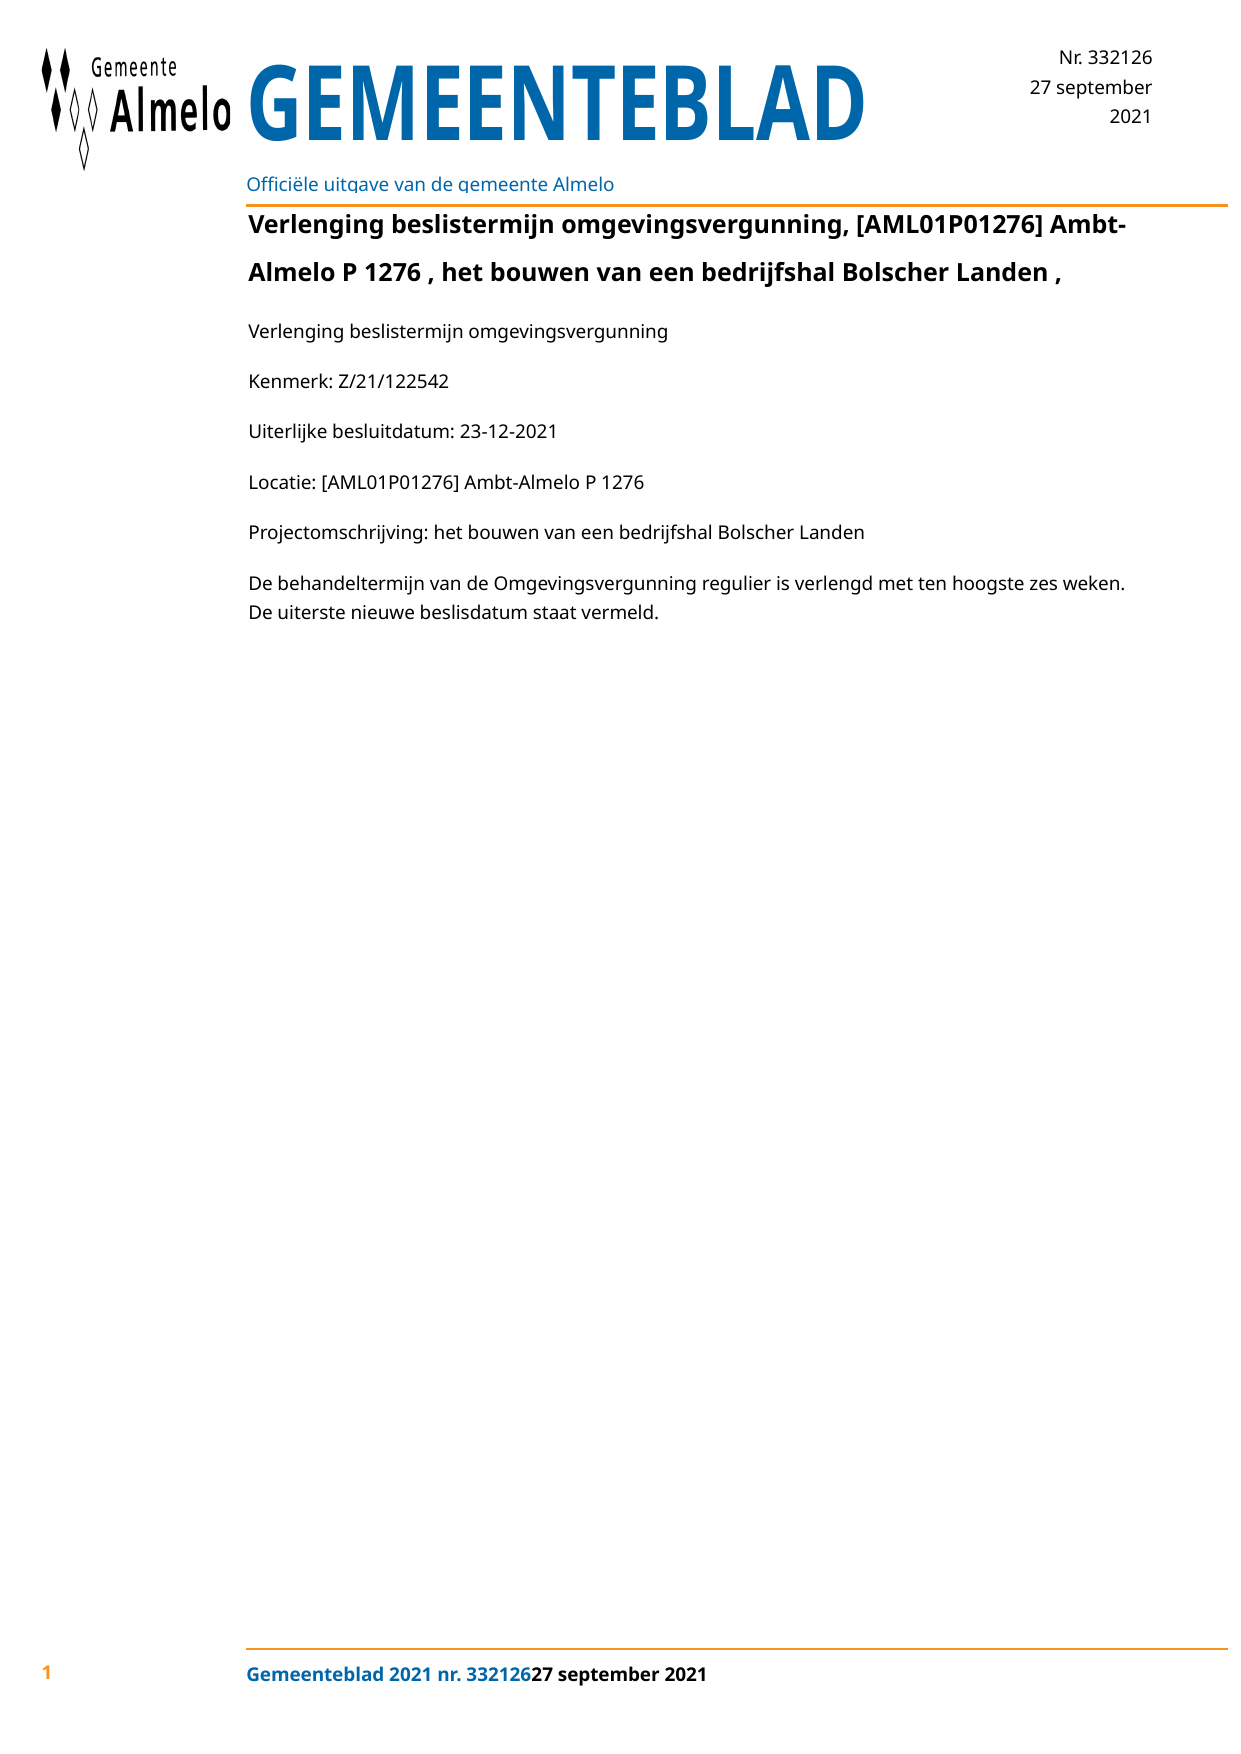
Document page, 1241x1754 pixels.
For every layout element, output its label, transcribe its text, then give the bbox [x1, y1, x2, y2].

text Uiterlijke besluitdatum: 23-12-2021 [248, 419, 1152, 444]
text De behandeltermijn van de Omgevingsvergunning regulier is verlengd met ten hoogste zes weken. De uiterste nieuwe beslisdatum staat vermeld. [248, 570, 1152, 625]
picture [41, 47, 231, 172]
text Kenmerk: Z/21/122542 [248, 368, 1152, 394]
text Projectomschrijving: het bouwen van een bedrijfshal Bolscher Landen [248, 519, 1152, 545]
text Verlenging beslistermijn omgevingsvergunning [248, 318, 1152, 344]
text Locatie: [AML01P01276] Ambt-Almelo P 1276 [248, 469, 1152, 495]
text Verlenging beslistermijn omgevingsvergunning, [AML01P01276] Ambt-Almelo P 1276 , het bouwen van een bedrijfshal Bolscher Landen , [248, 207, 1152, 288]
